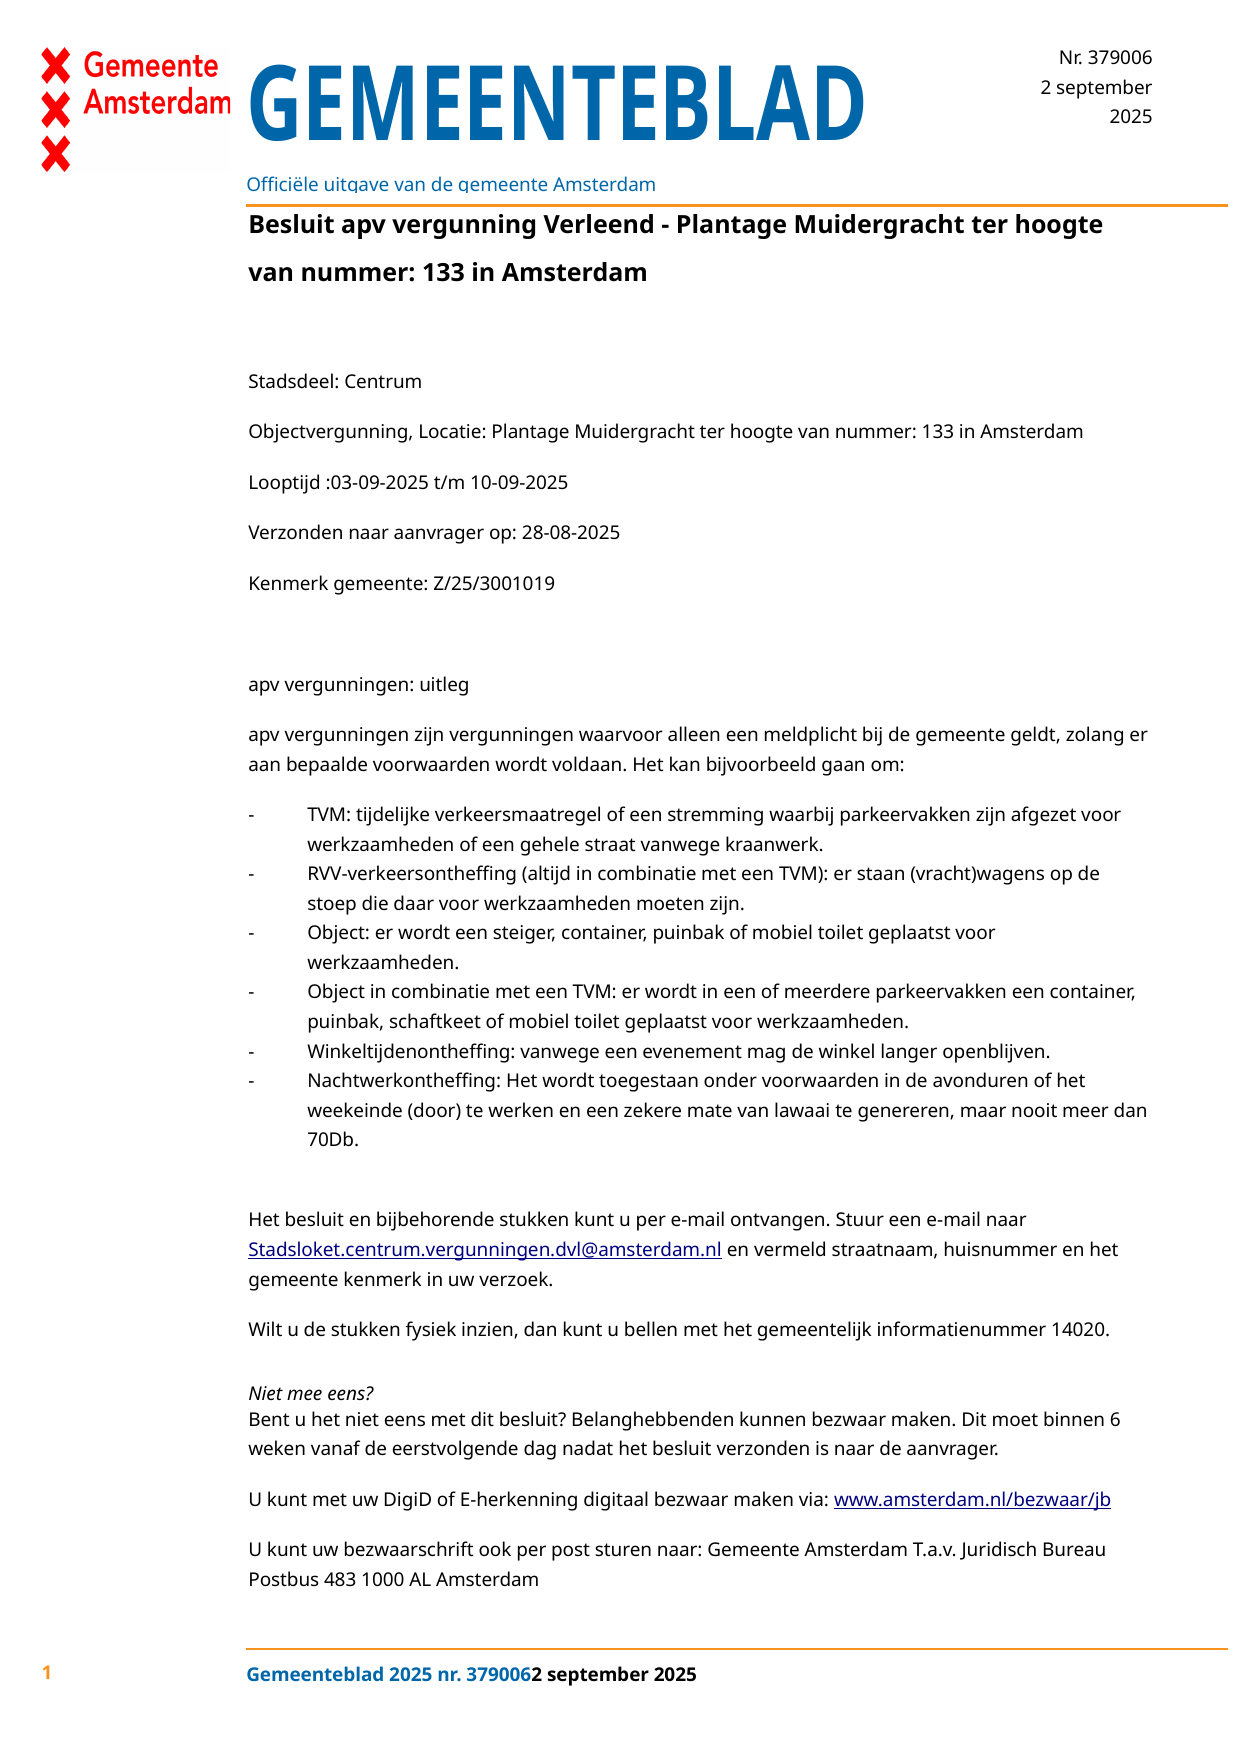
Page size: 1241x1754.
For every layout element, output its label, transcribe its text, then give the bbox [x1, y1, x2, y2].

text Verzonden naar aanvrager op: 28-08-2025 [248, 519, 1152, 545]
text Stadsdeel: Centrum [248, 368, 1152, 394]
text Het besluit en bijbehorende stukken kunt u per e-mail ontvangen. Stuur een e-mail naar Stadsloket.centrum.vergunningen.dvl@amsterdam.nl en vermeld straatnaam, huisnummer en het gemeente kenmerk in uw verzoek. [248, 1207, 1152, 1292]
list TVM: tijdelijke verkeersmaatregel of een stremming waarbij parkeervakken zijn afgezet voor werkzaamheden of een gehele straat vanwege kraanwerk. [248, 801, 1152, 857]
list RVV-verkeersontheffing (altijd in combinatie met een TVM): er staan (vracht)wagens op de stoep die daar voor werkzaamheden moeten zijn. [248, 860, 1152, 916]
text U kunt met uw DigiD of E-herkenning digitaal bezwaar maken via: www.amsterdam.nl/bezwaar/jb [248, 1486, 1152, 1512]
text U kunt uw bezwaarschrift ook per post sturen naar: Gemeente Amsterdam T.a.v. Juridisch Bureau Postbus 483 1000 AL Amsterdam [248, 1536, 1152, 1592]
text Besluit apv vergunning Verleend - Plantage Muidergracht ter hoogte van nummer: 133 in Amsterdam [248, 207, 1152, 288]
text Looptijd :03-09-2025 t/m 10-09-2025 [248, 469, 1152, 495]
list Object in combinatie met een TVM: er wordt in een of meerdere parkeervakken een container, puinbak, schaftkeet of mobiel toilet geplaatst voor werkzaamheden. [248, 979, 1152, 1034]
text Kenmerk gemeente: Z/25/3001019 [248, 570, 1152, 596]
text apv vergunningen: uitleg [248, 671, 1152, 697]
list Object: er wordt een steiger, container, puinbak of mobiel toilet geplaatst voor werkzaamheden. [248, 919, 1152, 975]
text apv vergunningen zijn vergunningen waarvoor alleen een meldplicht bij de gemeente geldt, zolang er aan bepaalde voorwaarden wordt voldaan. Het kan bijvoorbeeld gaan om: [248, 721, 1152, 777]
picture [41, 47, 231, 172]
text Bent u het niet eens met dit besluit? Belanghebbenden kunnen bezwaar maken. Dit moet binnen 6 weken vanaf de eerstvolgende dag nadat het besluit verzonden is naar de aanvrager. [248, 1406, 1152, 1461]
text Wilt u de stukken fysiek inzien, dan kunt u bellen met het gemeentelijk informatienummer 14020. [248, 1316, 1152, 1342]
text Niet mee eens? [248, 1380, 1152, 1406]
list Nachtwerkontheffing: Het wordt toegestaan onder voorwaarden in de avonduren of het weekeinde (door) te werken en een zekere mate van lawaai te genereren, maar nooit meer dan 70Db. [248, 1067, 1152, 1152]
text Objectvergunning, Locatie: Plantage Muidergracht ter hoogte van nummer: 133 in Amsterdam [248, 419, 1152, 444]
list Winkeltijdenontheffing: vanwege een evenement mag de winkel langer openblijven. [248, 1038, 1152, 1064]
